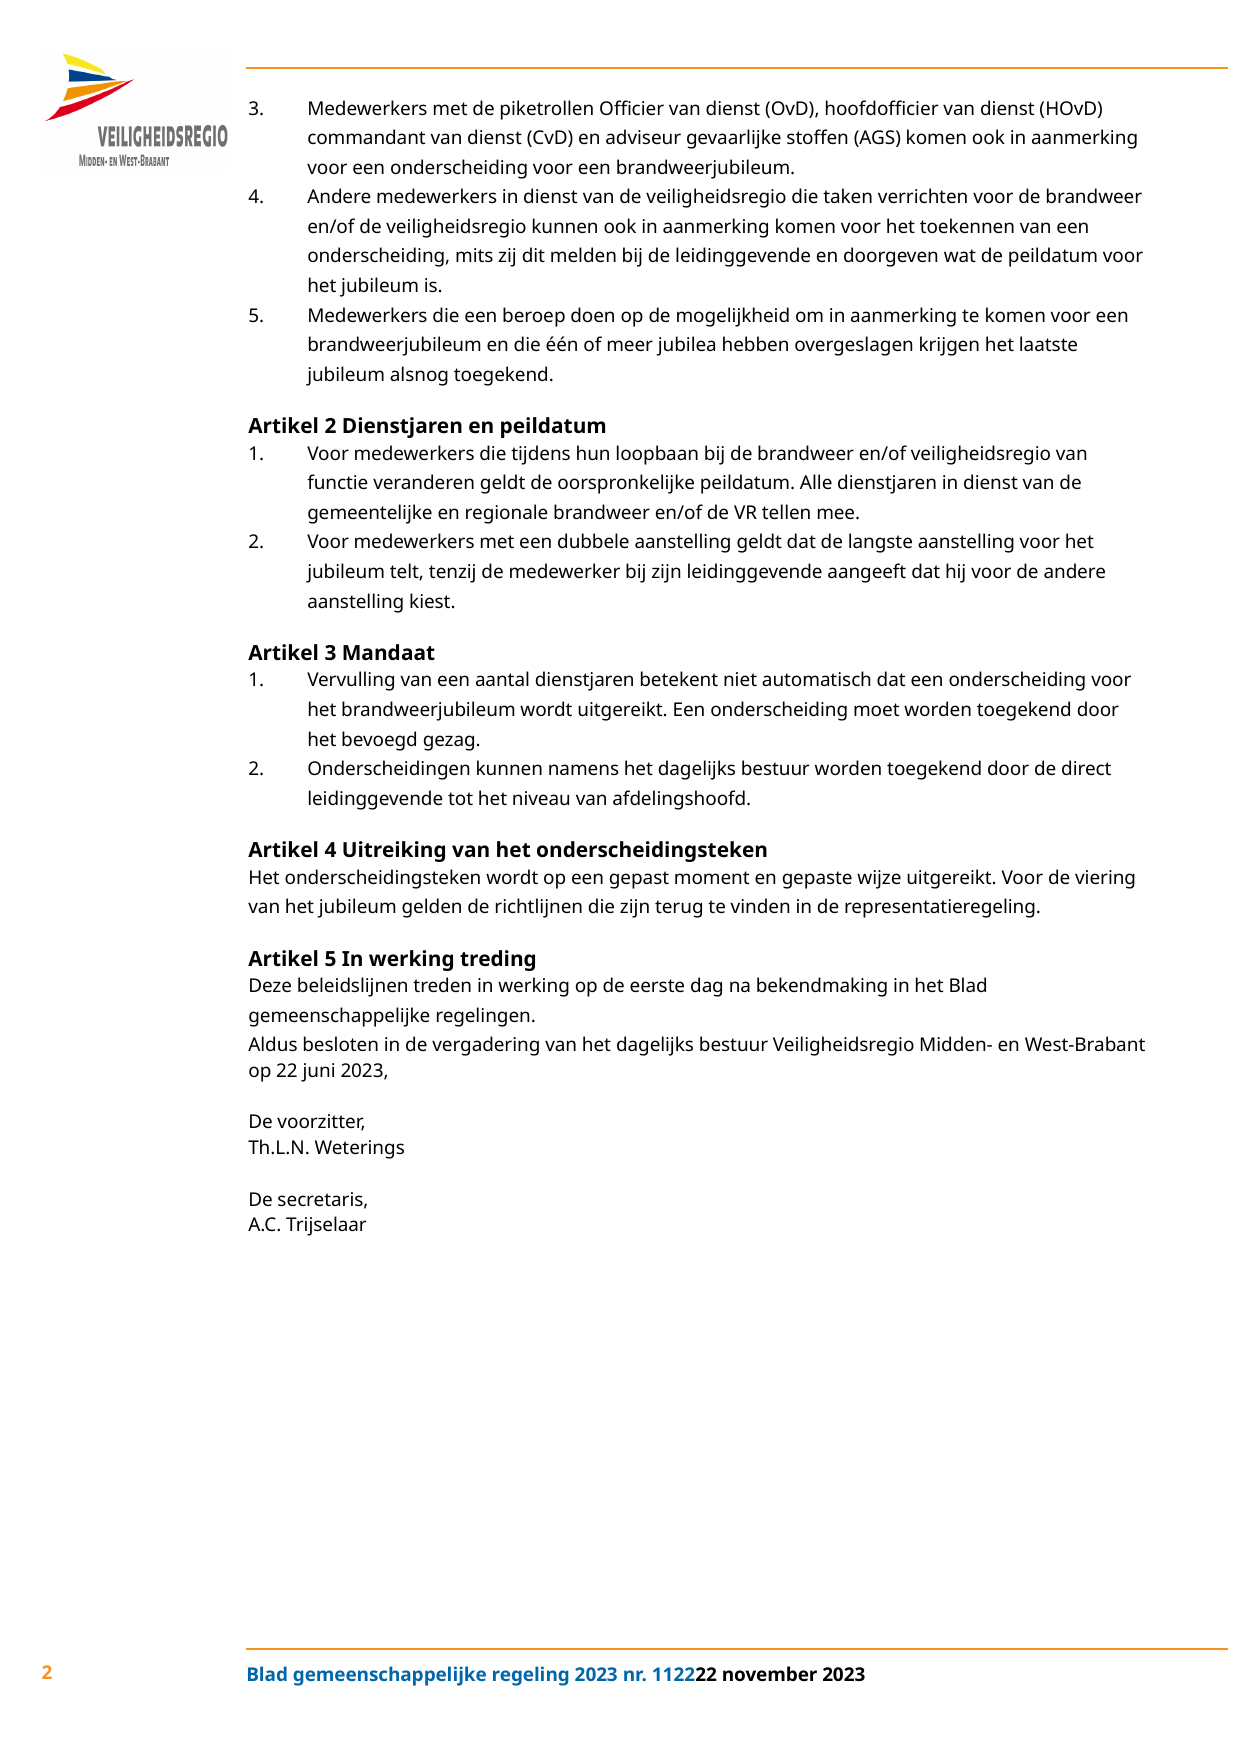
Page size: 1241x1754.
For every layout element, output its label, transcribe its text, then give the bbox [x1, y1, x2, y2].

text A.C. Trijselaar [248, 1212, 1152, 1237]
list Andere medewerkers in dienst van de veiligheidsregio die taken verrichten voor de brandweer en/of de veiligheidsregio kunnen ook in aanmerking komen voor het toekennen van een onderscheiding, mits zij dit melden bij de leidinggevende en doorgeven wat de peildatum voor het jubileum is. [248, 183, 1152, 298]
text De voorzitter, [248, 1109, 1152, 1134]
list Voor medewerkers met een dubbele aanstelling geldt dat de langste aanstelling voor het jubileum telt, tenzij de medewerker bij zijn leidinggevende aangeeft dat hij voor de andere aanstelling kiest. [248, 529, 1152, 613]
text Deze beleidslijnen treden in werking op de eerste dag na bekendmaking in het Blad gemeenschappelijke regelingen. [248, 972, 1152, 1028]
text Aldus besloten in de vergadering van het dagelijks bestuur Veiligheidsregio Midden- en West-Brabant op 22 juni 2023, [248, 1031, 1152, 1083]
text Artikel 5 In werking treding [248, 944, 1152, 972]
text Artikel 2 Dienstjaren en peildatum [248, 411, 1152, 440]
text Artikel 3 Mandaat [248, 638, 1152, 667]
text Het onderscheidingsteken wordt op een gepast moment en gepaste wijze uitgereikt. Voor de viering van het jubileum gelden de richtlijnen die zijn terug te vinden in de representatieregeling. [248, 864, 1152, 919]
text De secretaris, [248, 1186, 1152, 1212]
list Onderscheidingen kunnen namens het dagelijks bestuur worden toegekend door de direct leidinggevende tot het niveau van afdelingshoofd. [248, 755, 1152, 811]
list Voor medewerkers die tijdens hun loopbaan bij de brandweer en/of veiligheidsregio van functie veranderen geldt de oorspronkelijke peildatum. Alle dienstjaren in dienst van de gemeentelijke en regionale brandweer en/of de VR tellen mee. [248, 440, 1152, 525]
text Th.L.N. Weterings [248, 1134, 1152, 1160]
text Artikel 4 Uitreiking van het onderscheidingsteken [248, 835, 1152, 864]
list Vervulling van een aantal dienstjaren betekent niet automatisch dat een onderscheiding voor het brandweerjubileum wordt uitgereikt. Een onderscheiding moet worden toegekend door het bevoegd gezag. [248, 667, 1152, 752]
list Medewerkers met de piketrollen Officier van dienst (OvD), hoofdofficier van dienst (HOvD) commandant van dienst (CvD) en adviseur gevaarlijke stoffen (AGS) komen ook in aanmerking voor een onderscheiding voor een brandweerjubileum. [248, 95, 1152, 180]
picture [41, 47, 231, 172]
list Medewerkers die een beroep doen op de mogelijkheid om in aanmerking te komen voor een brandweerjubileum en die één of meer jubilea hebben overgeslagen krijgen het laatste jubileum alsnog toegekend. [248, 302, 1152, 387]
